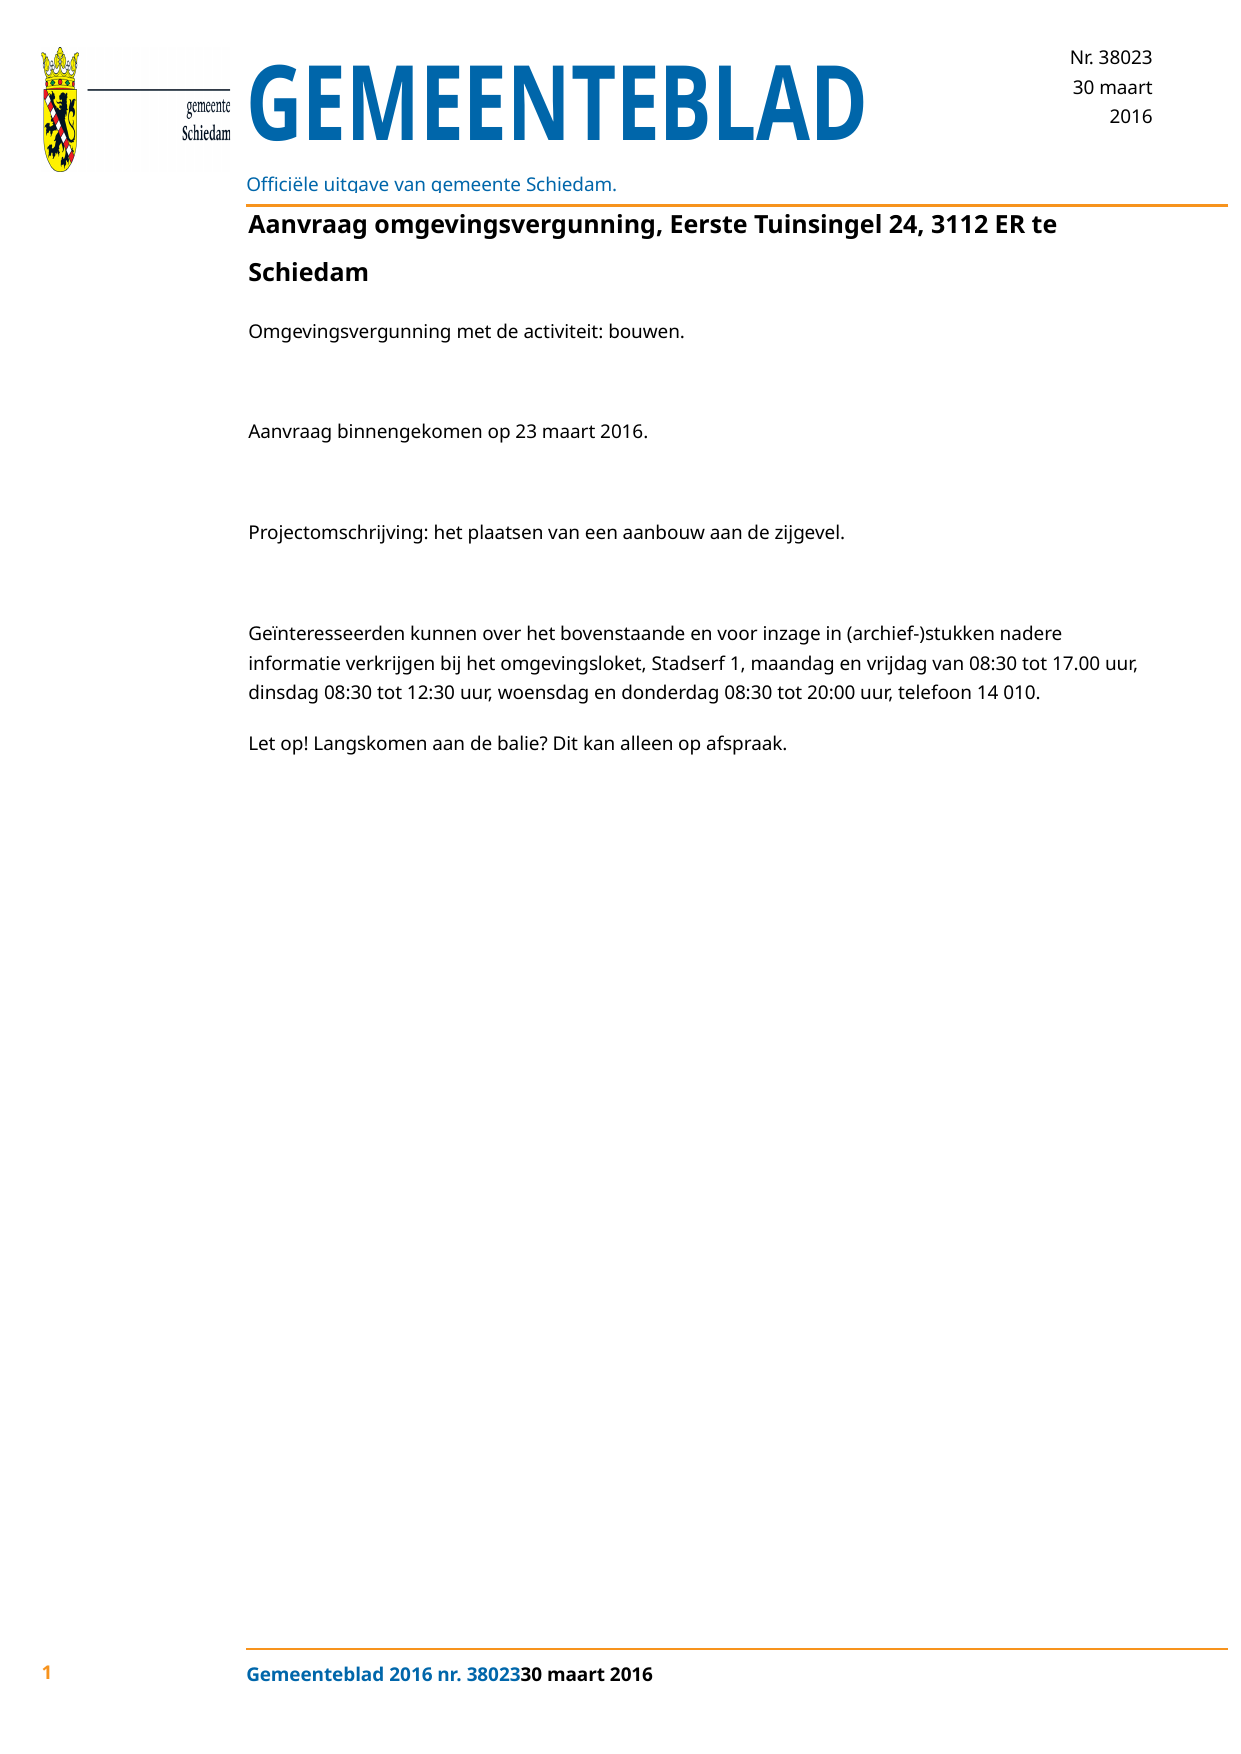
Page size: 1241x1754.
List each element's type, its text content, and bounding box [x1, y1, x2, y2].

text Aanvraag omgevingsvergunning, Eerste Tuinsingel 24, 3112 ER te Schiedam [248, 207, 1152, 288]
text Omgevingsvergunning met de activiteit: bouwen. [248, 318, 1152, 344]
text Geïnteresseerden kunnen over het bovenstaande en voor inzage in (archief-)stukken nadere informatie verkrijgen bij het omgevingsloket, Stadserf 1, maandag en vrijdag van 08:30 tot 17.00 uur, dinsdag 08:30 tot 12:30 uur, woensdag en donderdag 08:30 tot 20:00 uur, telefoon 14 010. [248, 620, 1152, 705]
text Projectomschrijving: het plaatsen van een aanbouw aan de zijgevel. [248, 519, 1152, 545]
text Aanvraag binnengekomen op 23 maart 2016. [248, 419, 1152, 444]
text Let op! Langskomen aan de balie? Dit kan alleen op afspraak. [248, 730, 1152, 756]
picture [41, 47, 231, 172]
